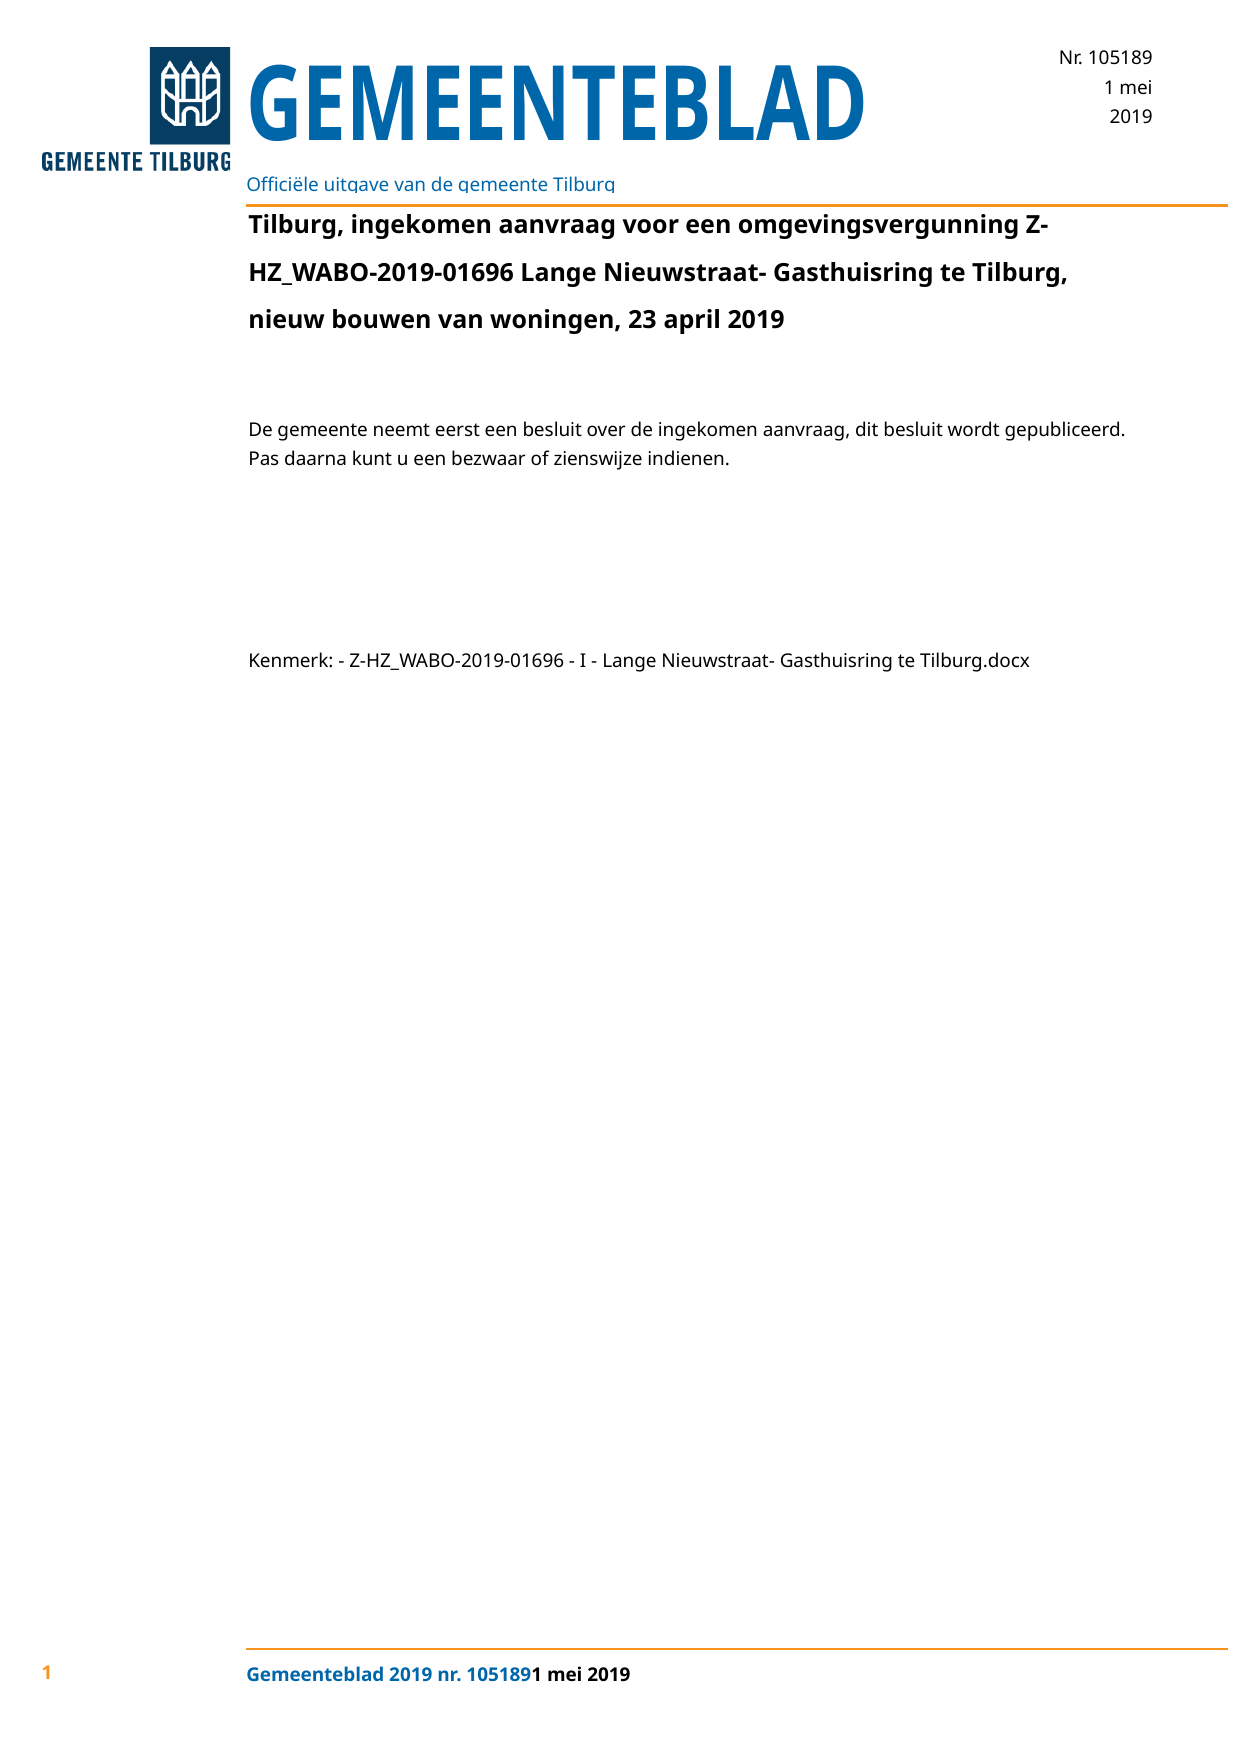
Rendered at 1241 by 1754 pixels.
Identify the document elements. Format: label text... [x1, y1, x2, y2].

picture [41, 47, 231, 172]
text Tilburg, ingekomen aanvraag voor een omgevingsvergunning Z-HZ_WABO-2019-01696 Lange Nieuwstraat- Gasthuisring te Tilburg, nieuw bouwen van woningen, 23 april 2019 [248, 207, 1152, 336]
text De gemeente neemt eerst een besluit over de ingekomen aanvraag, dit besluit wordt gepubliceerd. Pas daarna kunt u een bezwaar of zienswijze indienen. [248, 416, 1152, 471]
text Kenmerk: - Z-HZ_WABO-2019-01696 - I - Lange Nieuwstraat- Gasthuisring te Tilburg.docx [248, 647, 1152, 673]
